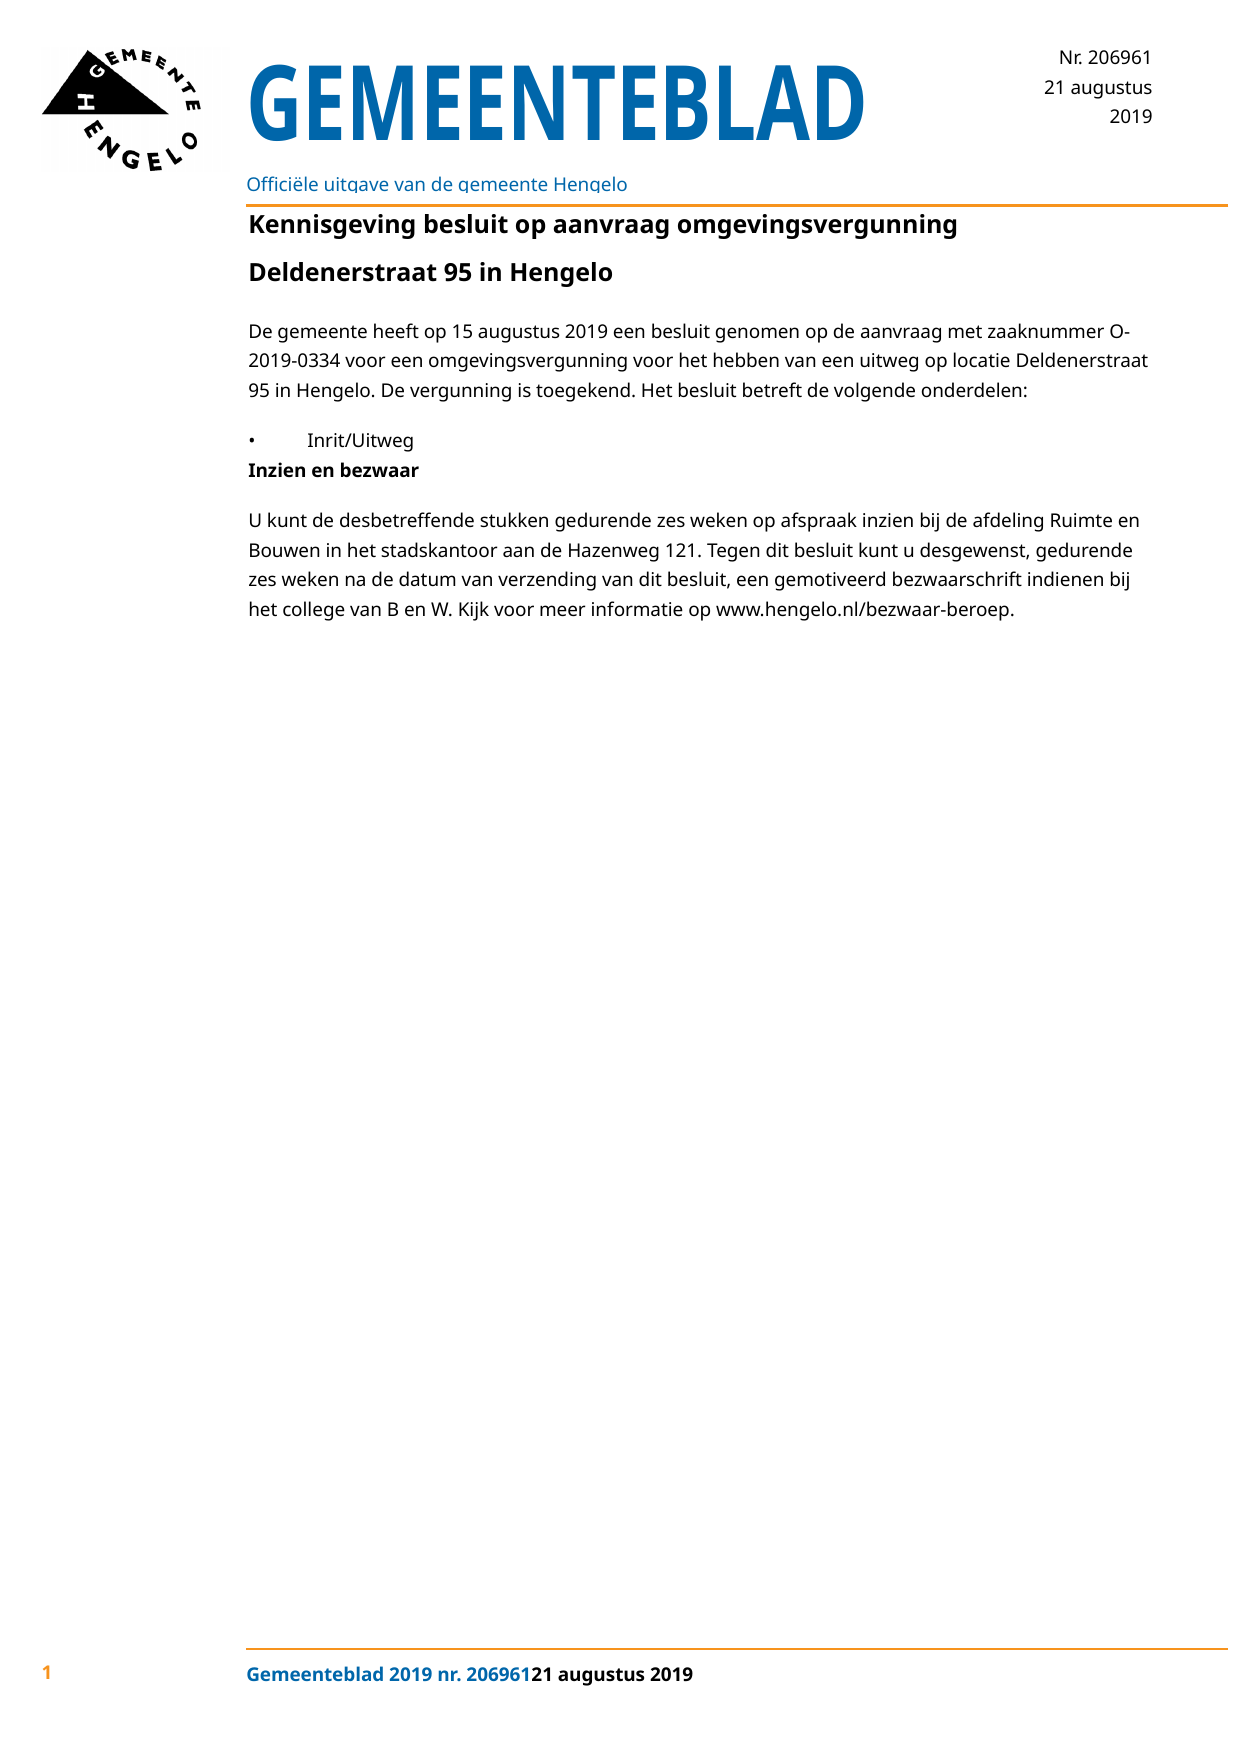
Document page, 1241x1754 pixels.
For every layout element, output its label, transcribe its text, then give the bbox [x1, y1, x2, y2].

text Kennisgeving besluit op aanvraag omgevingsvergunning Deldenerstraat 95 in Hengelo [248, 207, 1152, 288]
text U kunt de desbetreffende stukken gedurende zes weken op afspraak inzien bij de afdeling Ruimte en Bouwen in het stadskantoor aan de Hazenweg 121. Tegen dit besluit kunt u desgewenst, gedurende zes weken na de datum van verzending van dit besluit, een gemotiveerd bezwaarschrift indienen bij het college van B en W. Kijk voor meer informatie op www.hengelo.nl/bezwaar-beroep. [248, 507, 1152, 622]
picture [41, 47, 231, 172]
text Inzien en bezwaar [248, 457, 1152, 483]
text De gemeente heeft op 15 augustus 2019 een besluit genomen op de aanvraag met zaaknummer O-2019-0334 voor een omgevingsvergunning voor het hebben van een uitweg op locatie Deldenerstraat 95 in Hengelo. De vergunning is toegekend. Het besluit betreft de volgende onderdelen: [248, 318, 1152, 403]
list Inrit/Uitweg [248, 427, 1152, 453]
